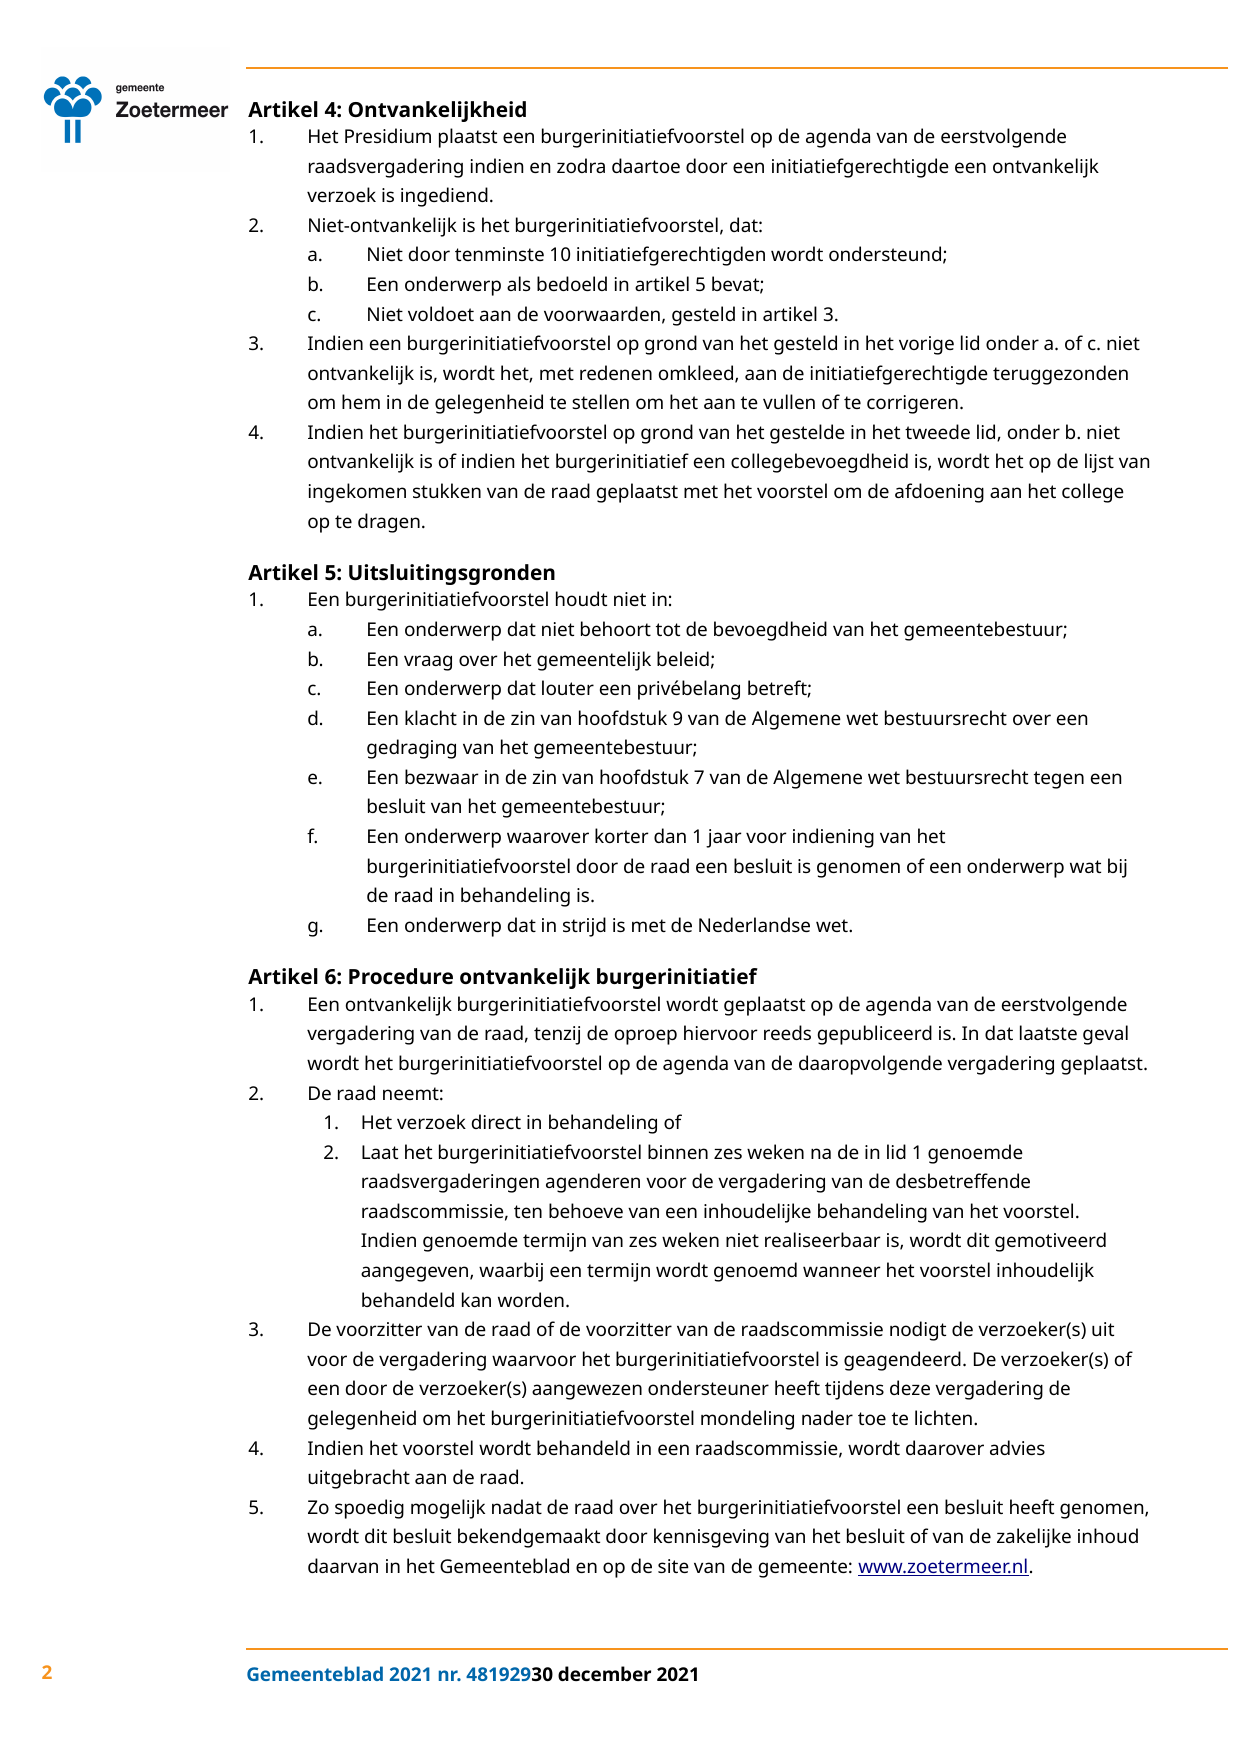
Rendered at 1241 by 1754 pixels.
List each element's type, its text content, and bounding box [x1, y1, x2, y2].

list Een vraag over het gemeentelijk beleid; [307, 646, 1152, 672]
list De raad neemt: [248, 1080, 1152, 1105]
list Laat het burgerinitiatiefvoorstel binnen zes weken na de in lid 1 genoemde raadsvergaderingen agenderen voor de vergadering van de desbetreffende raadscommissie, ten behoeve van een inhoudelijke behandeling van het voorstel. [323, 1139, 1152, 1224]
list Een onderwerp dat niet behoort tot de bevoegdheid van het gemeentebestuur; [307, 616, 1152, 642]
list Het verzoek direct in behandeling of [323, 1109, 1152, 1135]
list Een ontvankelijk burgerinitiatiefvoorstel wordt geplaatst op de agenda van de eerstvolgende vergadering van de raad, tenzij de oproep hiervoor reeds gepubliceerd is. In dat laatste geval wordt het burgerinitiatiefvoorstel op de agenda van de daaropvolgende vergadering geplaatst. [248, 991, 1152, 1076]
list Een klacht in de zin van hoofdstuk 9 van de Algemene wet bestuursrecht over een gedraging van het gemeentebestuur; [307, 705, 1152, 760]
list Zo spoedig mogelijk nadat de raad over het burgerinitiatiefvoorstel een besluit heeft genomen, wordt dit besluit bekendgemaakt door kennisgeving van het besluit of van de zakelijke inhoud daarvan in het Gemeenteblad en op de site van de gemeente: www.zoetermeer.nl. [248, 1494, 1152, 1579]
list Indien het voorstel wordt behandeld in een raadscommissie, wordt daarover advies uitgebracht aan de raad. [248, 1435, 1152, 1490]
list Indien een burgerinitiatiefvoorstel op grond van het gesteld in het vorige lid onder a. of c. niet ontvankelijk is, wordt het, met redenen omkleed, aan de initiatiefgerechtigde teruggezonden om hem in de gelegenheid te stellen om het aan te vullen of te corrigeren. [248, 330, 1152, 415]
list Een onderwerp dat in strijd is met de Nederlandse wet. [307, 912, 1152, 938]
list Niet-ontvankelijk is het burgerinitiatiefvoorstel, dat: [248, 212, 1152, 238]
list Een onderwerp waarover korter dan 1 jaar voor indiening van het burgerinitiatiefvoorstel door de raad een besluit is genomen of een onderwerp wat bij de raad in behandeling is. [307, 823, 1152, 908]
list Indien het burgerinitiatiefvoorstel op grond van het gestelde in het tweede lid, onder b. niet ontvankelijk is of indien het burgerinitiatief een collegebevoegdheid is, wordt het op de lijst van ingekomen stukken van de raad geplaatst met het voorstel om de afdoening aan het college op te dragen. [248, 419, 1152, 533]
list Een bezwaar in de zin van hoofdstuk 7 van de Algemene wet bestuursrecht tegen een besluit van het gemeentebestuur; [307, 764, 1152, 819]
list Het Presidium plaatst een burgerinitiatiefvoorstel op de agenda van de eerstvolgende raadsvergadering indien en zodra daartoe door een initiatiefgerechtigde een ontvankelijk verzoek is ingediend. [248, 123, 1152, 208]
text Artikel 6: Procedure ontvankelijk burgerinitiatief [248, 962, 1152, 991]
list De voorzitter van de raad of de voorzitter van de raadscommissie nodigt de verzoeker(s) uit voor de vergadering waarvoor het burgerinitiatiefvoorstel is geagendeerd. De verzoeker(s) of een door de verzoeker(s) aangewezen ondersteuner heeft tijdens deze vergadering de gelegenheid om het burgerinitiatiefvoorstel mondeling nader toe te lichten. [248, 1316, 1152, 1431]
list Een onderwerp dat louter een privébelang betreft; [307, 675, 1152, 701]
list Indien genoemde termijn van zes weken niet realiseerbaar is, wordt dit gemotiveerd aangegeven, waarbij een termijn wordt genoemd wanneer het voorstel inhoudelijk behandeld kan worden. [323, 1228, 1152, 1312]
list Niet voldoet aan de voorwaarden, gesteld in artikel 3. [307, 301, 1152, 326]
text Artikel 5: Uitsluitingsgronden [248, 558, 1152, 587]
list Een onderwerp als bedoeld in artikel 5 bevat; [307, 271, 1152, 297]
list Een burgerinitiatiefvoorstel houdt niet in: [248, 587, 1152, 612]
text Artikel 4: Ontvankelijkheid [248, 95, 1152, 123]
list Niet door tenminste 10 initiatiefgerechtigden wordt ondersteund; [307, 242, 1152, 267]
picture [41, 47, 231, 172]
